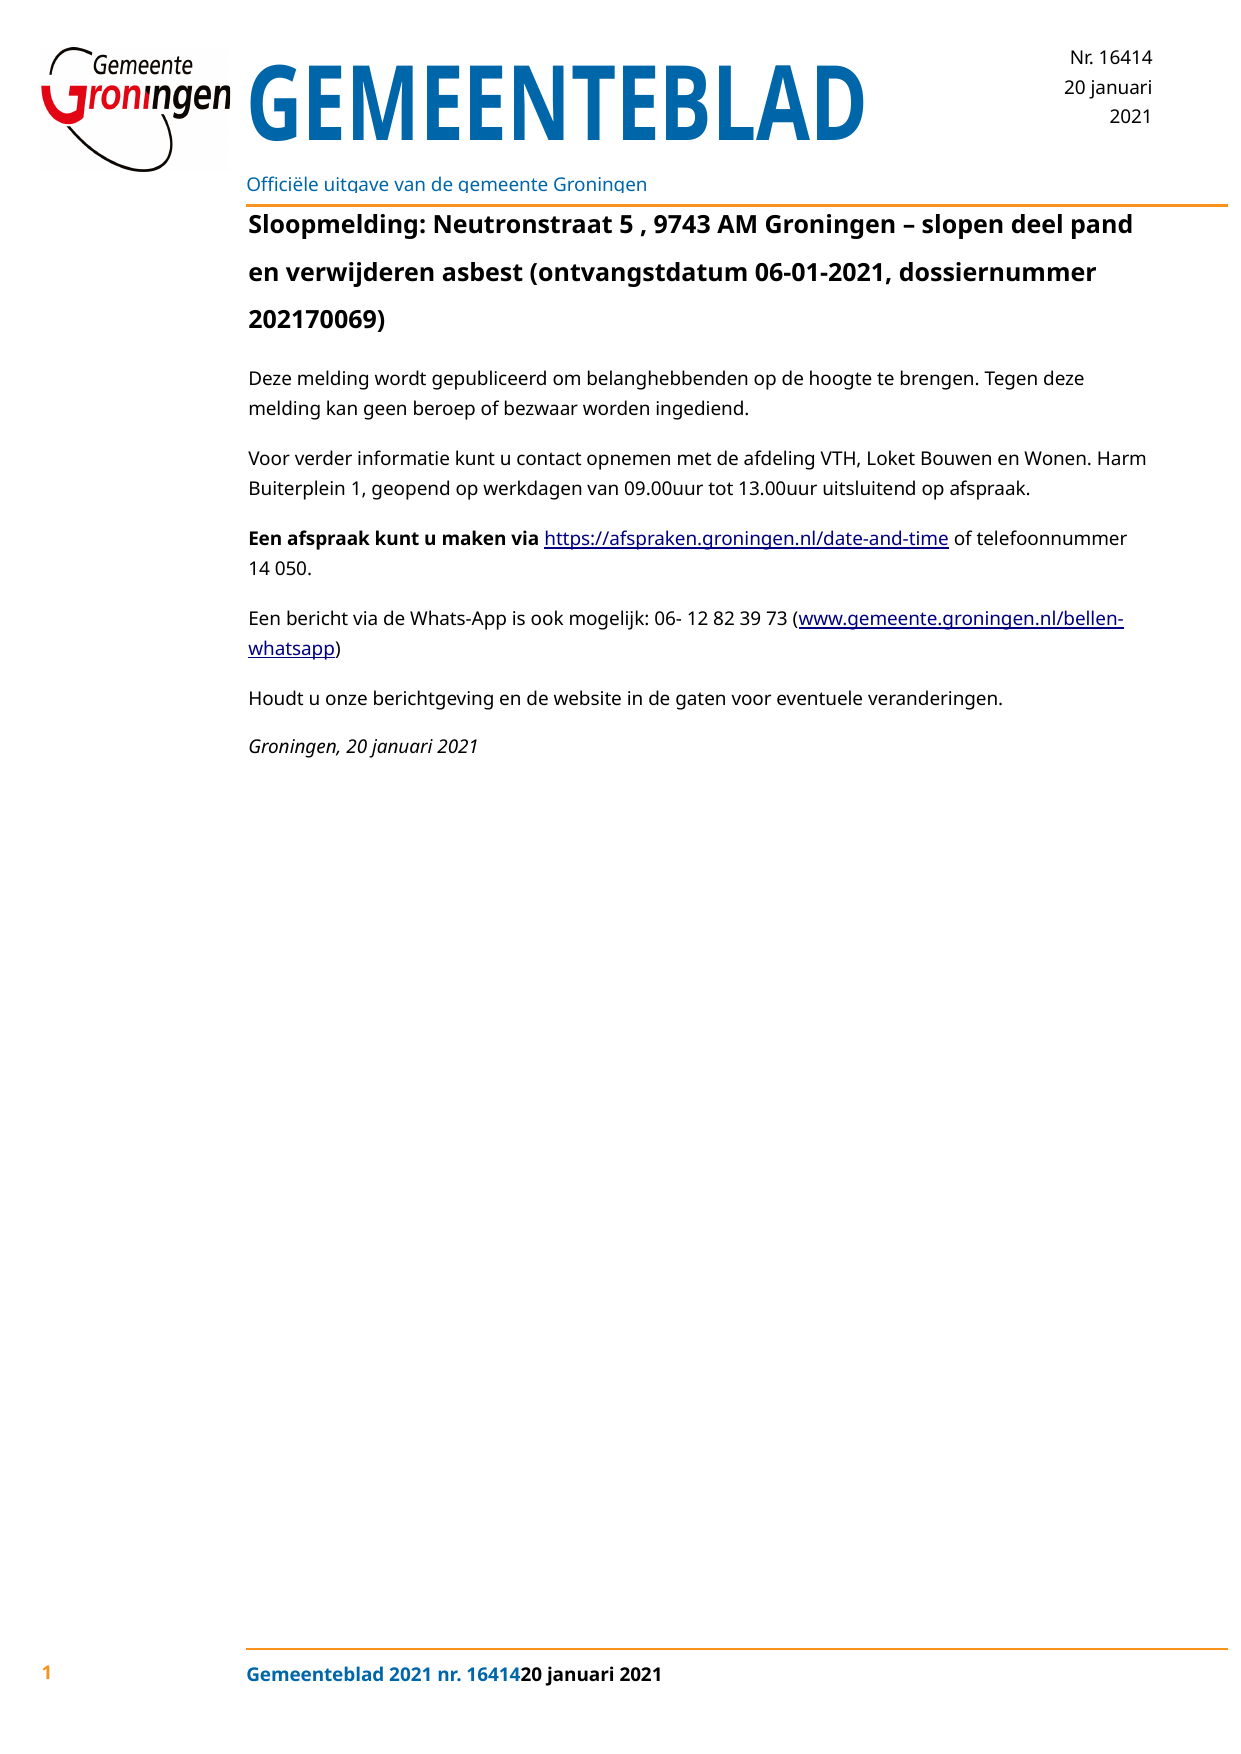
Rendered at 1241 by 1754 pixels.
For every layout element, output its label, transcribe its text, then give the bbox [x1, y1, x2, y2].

text Een bericht via de Whats-App is ook mogelijk: 06- 12 82 39 73 (www.gemeente.groningen.nl/bellen-whatsapp) [248, 606, 1152, 661]
text Sloopmelding: Neutronstraat 5 , 9743 AM Groningen – slopen deel pand en verwijderen asbest (ontvangstdatum 06-01-2021, dossiernummer 202170069) [248, 207, 1152, 336]
text Houdt u onze berichtgeving en de website in de gaten voor eventuele veranderingen. [248, 686, 1152, 711]
text Een afspraak kunt u maken via https://afspraken.groningen.nl/date-and-time of telefoonnummer 14 050. [248, 526, 1152, 581]
text Deze melding wordt gepubliceerd om belanghebbenden op de hoogte te brengen. Tegen deze melding kan geen beroep of bezwaar worden ingediend. [248, 366, 1152, 421]
text Groningen, 20 januari 2021 [248, 733, 1152, 759]
text Voor verder informatie kunt u contact opnemen met de afdeling VTH, Loket Bouwen en Wonen. Harm Buiterplein 1, geopend op werkdagen van 09.00uur tot 13.00uur uitsluitend op afspraak. [248, 446, 1152, 501]
picture [41, 47, 231, 172]
